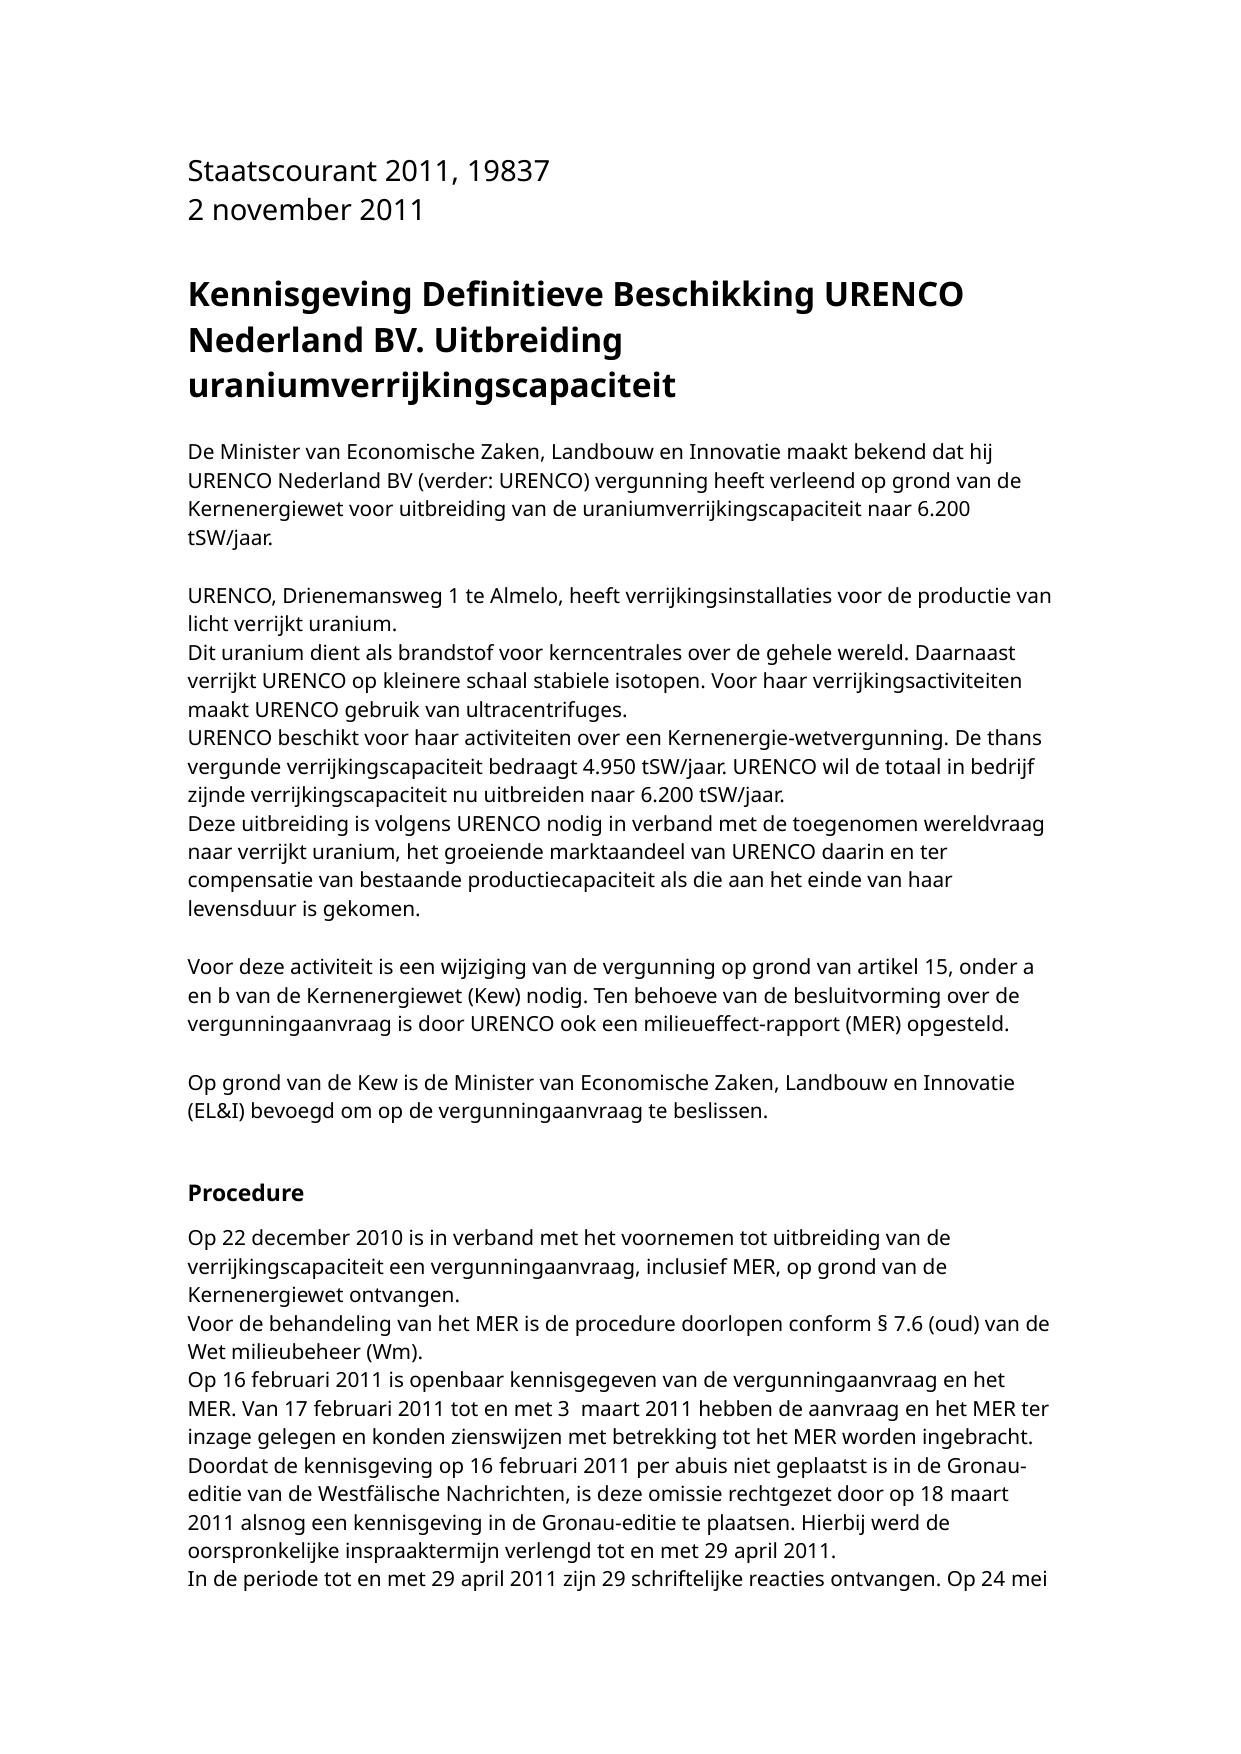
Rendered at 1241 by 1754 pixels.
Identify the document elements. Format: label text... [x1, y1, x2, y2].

text Deze uitbreiding is volgens URENCO nodig in verband met de toegenomen wereldvraag naar verrijkt uranium, het groeiende marktaandeel van URENCO daarin en ter compensatie van bestaande productiecapaciteit als die aan het einde van haar levensduur is gekomen. [187, 809, 1053, 922]
text Op 16 februari 2011 is openbaar kennisgegeven van de vergunningaanvraag en het MER. Van 17 februari 2011 tot en met 3 maart 2011 hebben de aanvraag en het MER ter inzage gelegen en konden zienswijzen met betrekking tot het MER worden ingebracht. Doordat de kennisgeving op 16 februari 2011 per abuis niet geplaatst is in de Gronau-editie van de Westfälische Nachrichten, is deze omissie rechtgezet door op 18 maart 2011 alsnog een kennisgeving in de Gronau-editie te plaatsen. Hierbij werd de oorspronkelijke inspraaktermijn verlengd tot en met 29 april 2011. [187, 1366, 1053, 1564]
text Dit uranium dient als brandstof voor kerncentrales over de gehele wereld. Daarnaast verrijkt URENCO op kleinere schaal stabiele isotopen. Voor haar verrijkingsactiviteiten maakt URENCO gebruik van ultracentrifuges. [187, 638, 1053, 723]
text Op grond van de Kew is de Minister van Economische Zaken, Landbouw en Innovatie (EL&I) bevoegd om op de vergunningaanvraag te beslissen. [187, 1068, 1053, 1124]
text 2 november 2011 [187, 190, 1053, 229]
subtitle Kennisgeving Definitieve Beschikking URENCO Nederland BV. Uitbreiding uraniumverrijkingscapaciteit [187, 271, 1053, 407]
text Voor de behandeling van het MER is de procedure doorlopen conform § 7.6 (oud) van de Wet milieubeheer (Wm). [187, 1309, 1053, 1366]
text In de periode tot en met 29 april 2011 zijn 29 schriftelijke reacties ontvangen. Op 24 mei [187, 1564, 1053, 1593]
subtitle Procedure [187, 1177, 1053, 1208]
text URENCO, Drienemansweg 1 te Almelo, heeft verrijkingsinstallaties voor de productie van licht verrijkt uranium. [187, 581, 1053, 638]
text Voor deze activiteit is een wijziging van de vergunning op grond van artikel 15, onder a en b van de Kernenergiewet (Kew) nodig. Ten behoeve van de besluitvorming over de vergunningaanvraag is door URENCO ook een milieueffect-rapport (MER) opgesteld. [187, 952, 1053, 1038]
text Op 22 december 2010 is in verband met het voornemen tot uitbreiding van de verrijkingscapaciteit een vergunningaanvraag, inclusief MER, op grond van de Kernenergiewet ontvangen. [187, 1223, 1053, 1309]
text Staatscourant 2011, 19837 [187, 150, 1053, 190]
text URENCO beschikt voor haar activiteiten over een Kernenergie-wetvergunning. De thans vergunde verrijkingscapaciteit bedraagt 4.950 tSW/jaar. URENCO wil de totaal in bedrijf zijnde verrijkingscapaciteit nu uitbreiden naar 6.200 tSW/jaar. [187, 723, 1053, 809]
text De Minister van Economische Zaken, Landbouw en Innovatie maakt bekend dat hij URENCO Nederland BV (verder: URENCO) vergunning heeft verleend op grond van de Kernenergiewet voor uitbreiding van de uraniumverrijkingscapaciteit naar 6.200 tSW/jaar. [187, 437, 1053, 551]
